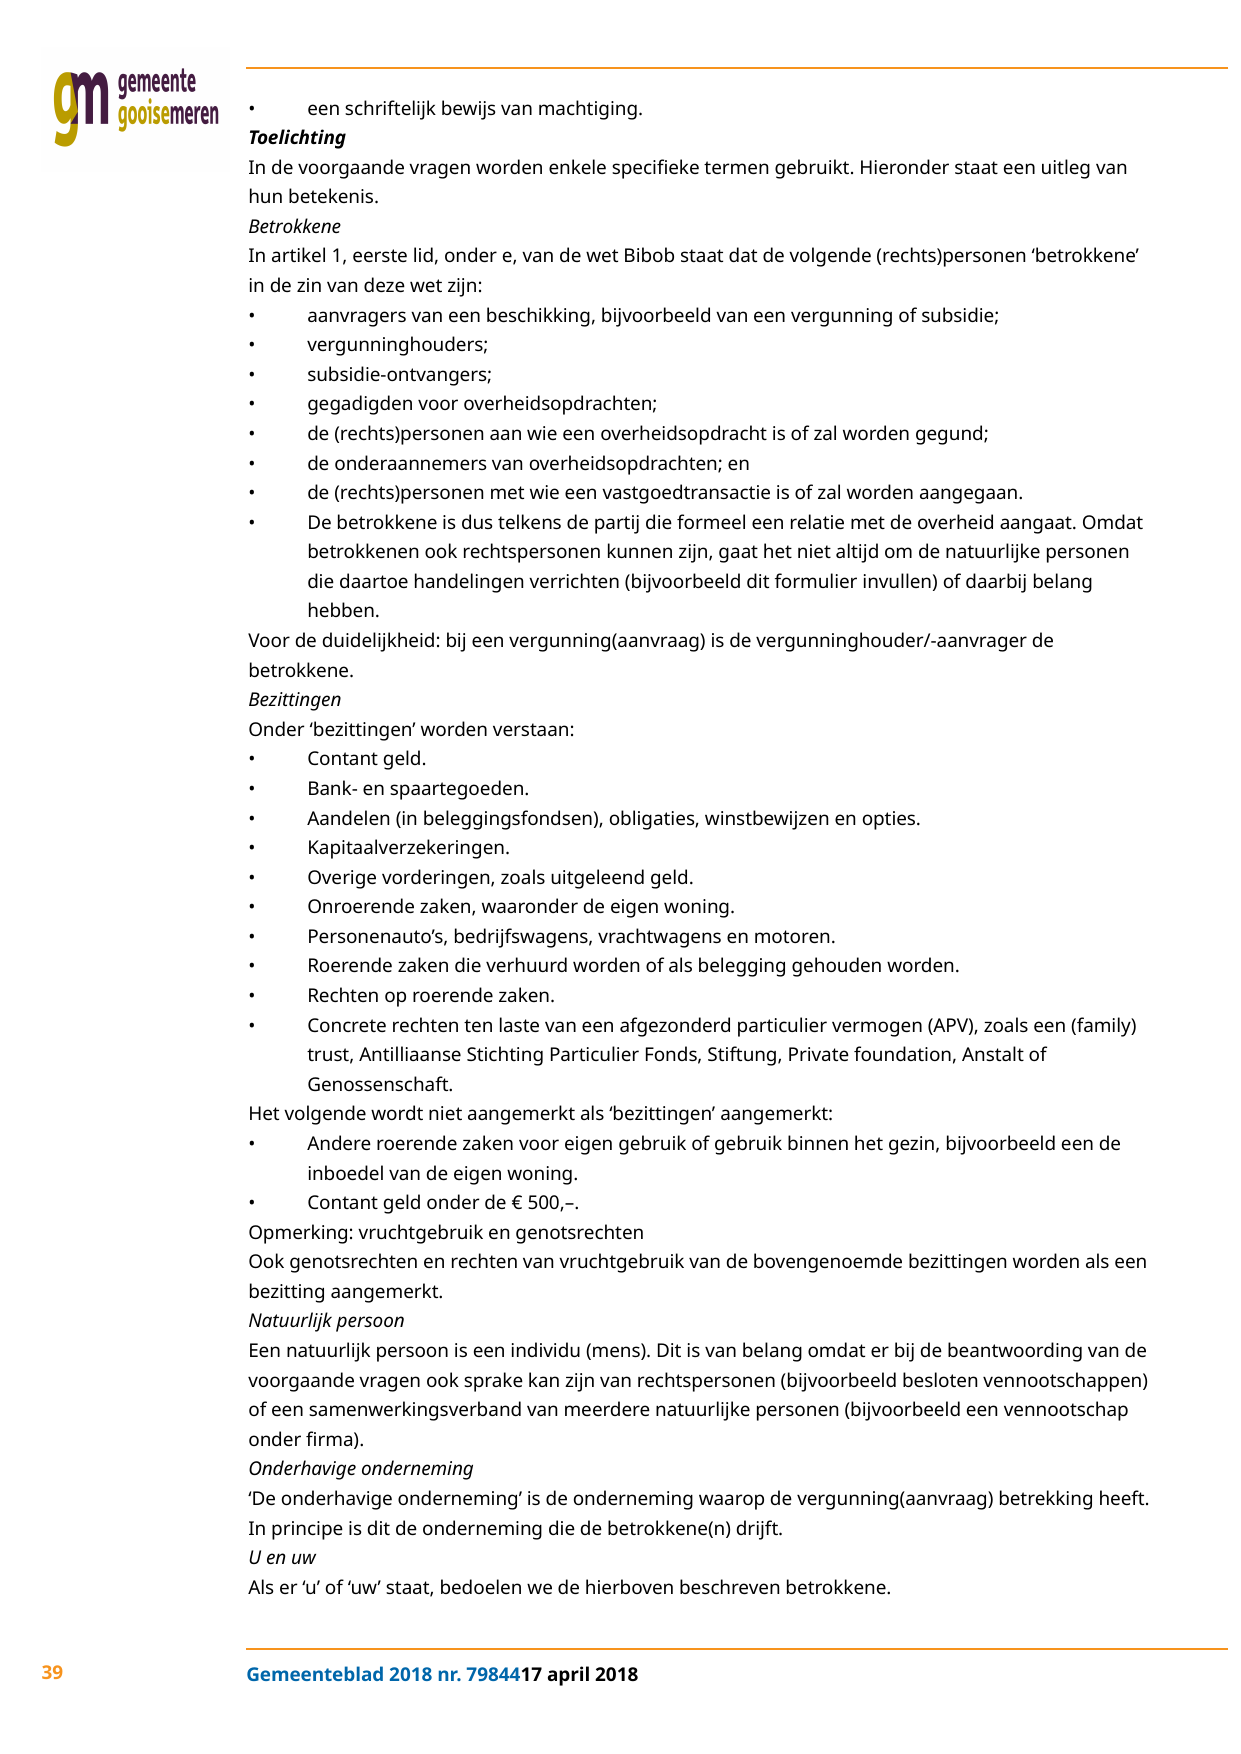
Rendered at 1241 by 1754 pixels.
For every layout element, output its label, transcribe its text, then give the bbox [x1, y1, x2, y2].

list de (rechts)personen aan wie een overheidsopdracht is of zal worden gegund; [248, 420, 1152, 446]
text Ook genotsrechten en rechten van vruchtgebruik van de bovengenoemde bezittingen worden als een bezitting aangemerkt. [248, 1248, 1152, 1304]
list Kapitaalverzekeringen. [248, 834, 1152, 860]
list Roerende zaken die verhuurd worden of als belegging gehouden worden. [248, 953, 1152, 978]
list aanvragers van een beschikking, bijvoorbeeld van een vergunning of subsidie; [248, 302, 1152, 328]
list de onderaannemers van overheidsopdrachten; en [248, 450, 1152, 476]
text In artikel 1, eerste lid, onder e, van de wet Bibob staat dat de volgende (rechts)personen ‘betrokkene’ in de zin van deze wet zijn: [248, 243, 1152, 298]
list De betrokkene is dus telkens de partij die formeel een relatie met de overheid aangaat. Omdat betrokkenen ook rechtspersonen kunnen zijn, gaat het niet altijd om de natuurlijke personen die daartoe handelingen verrichten (bijvoorbeeld dit formulier invullen) of daarbij belang hebben. [248, 509, 1152, 623]
list Overige vorderingen, zoals uitgeleend geld. [248, 864, 1152, 890]
text Toelichting [248, 124, 1152, 150]
list Andere roerende zaken voor eigen gebruik of gebruik binnen het gezin, bijvoorbeeld een de inboedel van de eigen woning. [248, 1130, 1152, 1186]
list de (rechts)personen met wie een vastgoedtransactie is of zal worden aangegaan. [248, 479, 1152, 505]
text Een natuurlijk persoon is een individu (mens). Dit is van belang omdat er bij de beantwoording van de voorgaande vragen ook sprake kan zijn van rechtspersonen (bijvoorbeeld besloten vennootschappen) of een samenwerkingsverband van meerdere natuurlijke personen (bijvoorbeeld een vennootschap onder firma). [248, 1337, 1152, 1452]
picture [41, 47, 231, 172]
text Onder ‘bezittingen’ worden verstaan: [248, 716, 1152, 742]
list Rechten op roerende zaken. [248, 982, 1152, 1008]
list subsidie-ontvangers; [248, 361, 1152, 387]
text ‘De onderhavige onderneming’ is de onderneming waarop de vergunning(aanvraag) betrekking heeft. In principe is dit de onderneming die de betrokkene(n) drijft. [248, 1485, 1152, 1541]
text Onderhavige onderneming [248, 1456, 1152, 1481]
text Betrokkene [248, 213, 1152, 239]
list gegadigden voor overheidsopdrachten; [248, 391, 1152, 416]
text Natuurlijk persoon [248, 1308, 1152, 1333]
text Opmerking: vruchtgebruik en genotsrechten [248, 1219, 1152, 1245]
list Aandelen (in beleggingsfondsen), obligaties, winstbewijzen en opties. [248, 805, 1152, 831]
text In de voorgaande vragen worden enkele specifieke termen gebruikt. Hieronder staat een uitleg van hun betekenis. [248, 154, 1152, 209]
text Als er ‘u’ of ‘uw’ staat, bedoelen we de hierboven beschreven betrokkene. [248, 1574, 1152, 1600]
list Onroerende zaken, waaronder de eigen woning. [248, 893, 1152, 919]
list vergunninghouders; [248, 331, 1152, 357]
list Bank- en spaartegoeden. [248, 775, 1152, 801]
list Contant geld onder de € 500,–. [248, 1189, 1152, 1215]
text U en uw [248, 1544, 1152, 1570]
list een schriftelijk bewijs van machtiging. [248, 95, 1152, 121]
text Voor de duidelijkheid: bij een vergunning(aanvraag) is de vergunninghouder/-aanvrager de betrokkene. [248, 627, 1152, 683]
list Contant geld. [248, 746, 1152, 771]
list Concrete rechten ten laste van een afgezonderd particulier vermogen (APV), zoals een (family) trust, Antilliaanse Stichting Particulier Fonds, Stiftung, Private foundation, Anstalt of Genossenschaft. [248, 1012, 1152, 1097]
list Personenauto’s, bedrijfswagens, vrachtwagens en motoren. [248, 923, 1152, 949]
text Bezittingen [248, 686, 1152, 712]
text Het volgende wordt niet aangemerkt als ‘bezittingen’ aangemerkt: [248, 1101, 1152, 1126]
